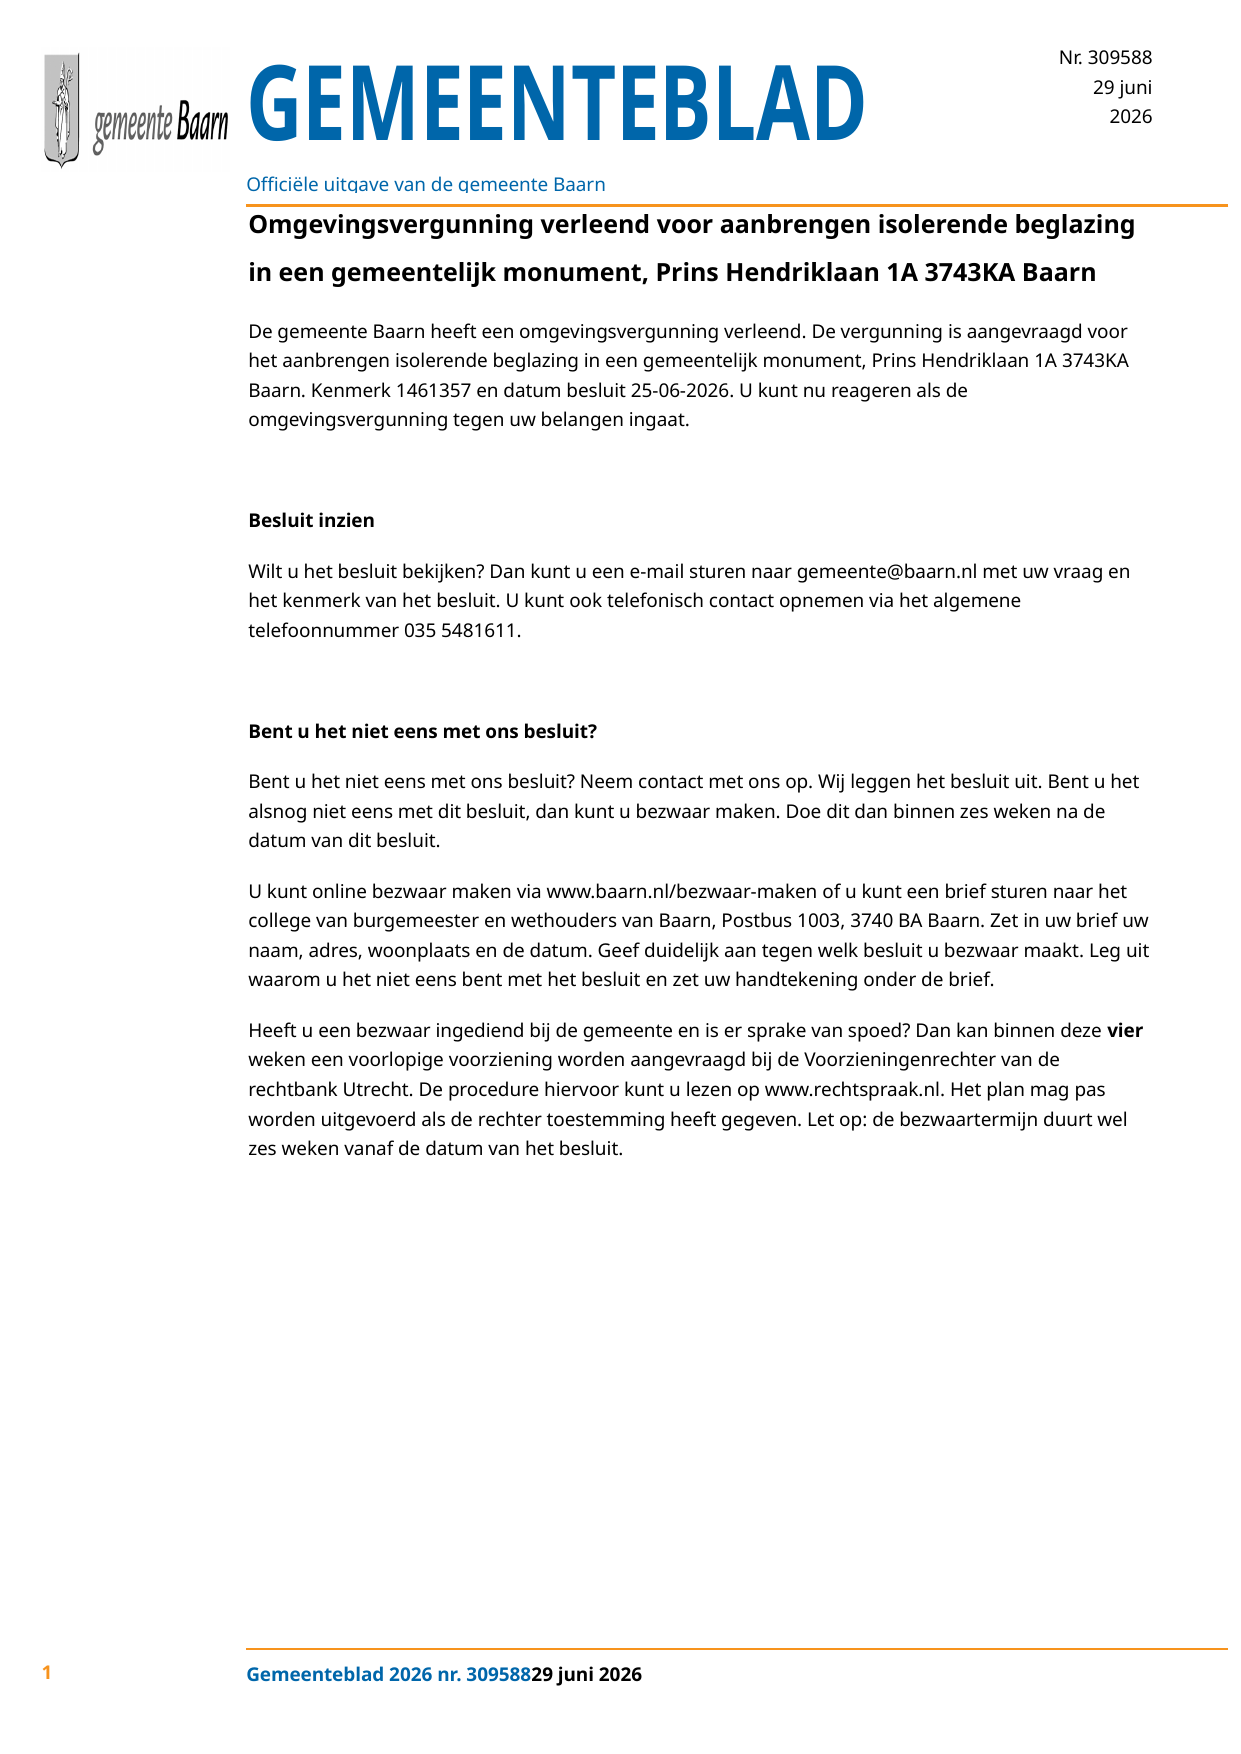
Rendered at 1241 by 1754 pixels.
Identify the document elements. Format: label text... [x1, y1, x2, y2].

text De gemeente Baarn heeft een omgevingsvergunning verleend. De vergunning is aangevraagd voor het aanbrengen isolerende beglazing in een gemeentelijk monument, Prins Hendriklaan 1A 3743KA Baarn. Kenmerk 1461357 en datum besluit 25-06-2026. U kunt nu reageren als de omgevingsvergunning tegen uw belangen ingaat. [248, 318, 1152, 432]
text Bent u het niet eens met ons besluit? Neem contact met ons op. Wij leggen het besluit uit. Bent u het alsnog niet eens met dit besluit, dan kunt u bezwaar maken. Doe dit dan binnen zes weken na de datum van dit besluit. [248, 768, 1152, 853]
text U kunt online bezwaar maken via www.baarn.nl/bezwaar-maken of u kunt een brief sturen naar het college van burgemeester en wethouders van Baarn, Postbus 1003, 3740 BA Baarn. Zet in uw brief uw naam, adres, woonplaats en de datum. Geef duidelijk aan tegen welk besluit u bezwaar maakt. Leg uit waarom u het niet eens bent met het besluit en zet uw handtekening onder de brief. [248, 878, 1152, 992]
text Besluit inzien [248, 507, 1152, 533]
text Wilt u het besluit bekijken? Dan kunt u een e-mail sturen naar gemeente@baarn.nl met uw vraag en het kenmerk van het besluit. U kunt ook telefonisch contact opnemen via het algemene telefoonnummer 035 5481611. [248, 558, 1152, 643]
text Bent u het niet eens met ons besluit? [248, 718, 1152, 744]
picture [41, 47, 231, 172]
text Omgevingsvergunning verleend voor aanbrengen isolerende beglazing in een gemeentelijk monument, Prins Hendriklaan 1A 3743KA Baarn [248, 207, 1152, 288]
text Heeft u een bezwaar ingediend bij de gemeente en is er sprake van spoed? Dan kan binnen deze vier weken een voorlopige voorziening worden aangevraagd bij de Voorzieningenrechter van de rechtbank Utrecht. De procedure hiervoor kunt u lezen op www.rechtspraak.nl. Het plan mag pas worden uitgevoerd als de rechter toestemming heeft gegeven. Let op: de bezwaartermijn duurt wel zes weken vanaf de datum van het besluit. [248, 1017, 1152, 1161]
